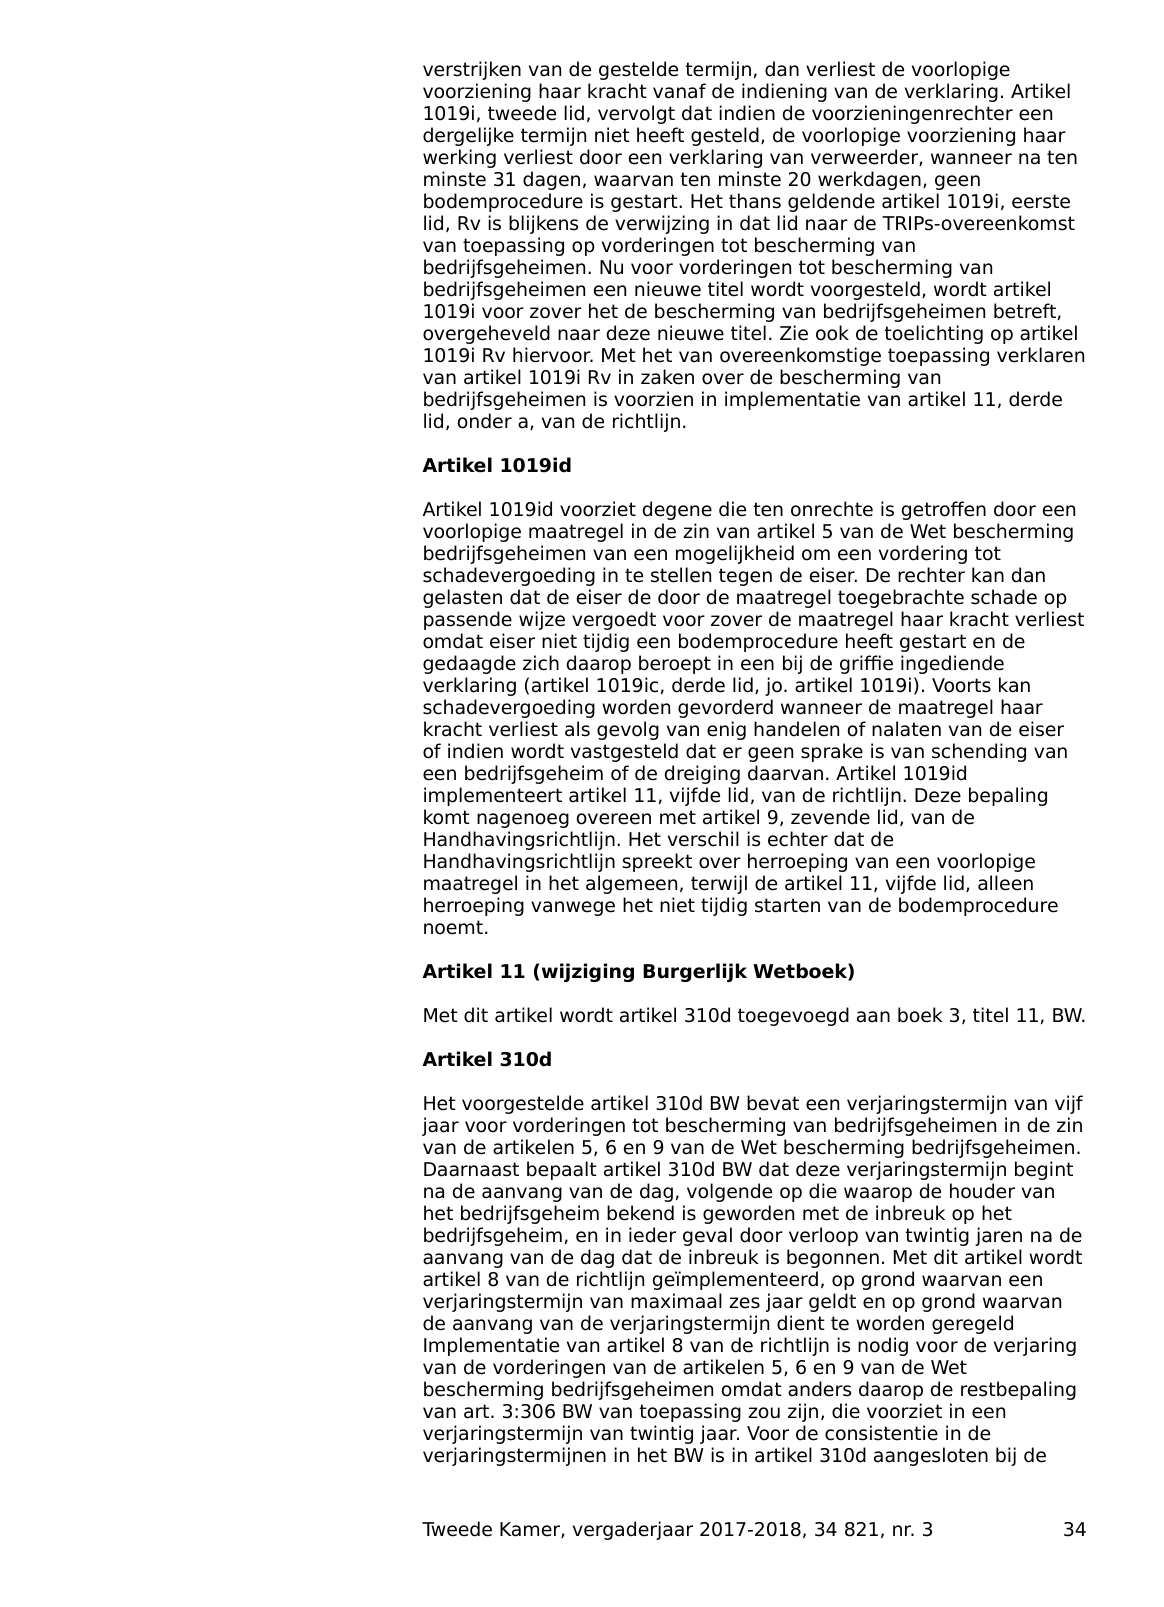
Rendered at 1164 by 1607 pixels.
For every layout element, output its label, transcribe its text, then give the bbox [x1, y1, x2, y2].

text Met dit artikel wordt artikel 310d toegevoegd aan boek 3, titel 11, BW. [422, 1005, 1087, 1027]
subtitle Artikel 11 (wijziging Burgerlijk Wetboek) [422, 961, 1087, 983]
subtitle Artikel 1019id [422, 455, 1087, 477]
subtitle Artikel 310d [422, 1049, 1087, 1071]
text verstrijken van de gestelde termijn, dan verliest de voorlopige voorziening haar kracht vanaf de indiening van de verklaring. Artikel 1019i, tweede lid, vervolgt dat indien de voorzieningenrechter een dergelijke termijn niet heeft gesteld, de voorlopige voorziening haar werking verliest door een verklaring van verweerder, wanneer na ten minste 31 dagen, waarvan ten minste 20 werkdagen, geen bodemprocedure is gestart. Het thans geldende artikel 1019i, eerste lid, Rv is blijkens de verwijzing in dat lid naar de TRIPs-overeenkomst van toepassing op vorderingen tot bescherming van bedrijfsgeheimen. Nu voor vorderingen tot bescherming van bedrijfsgeheimen een nieuwe titel wordt voorgesteld, wordt artikel 1019i voor zover het de bescherming van bedrijfsgeheimen betreft, overgeheveld naar deze nieuwe titel. Zie ook de toelichting op artikel 1019i Rv hiervoor. Met het van overeenkomstige toepassing verklaren van artikel 1019i Rv in zaken over de bescherming van bedrijfsgeheimen is voorzien in implementatie van artikel 11, derde lid, onder a, van de richtlijn. [422, 59, 1087, 433]
text Artikel 1019id voorziet degene die ten onrechte is getroffen door een voorlopige maatregel in de zin van artikel 5 van de Wet bescherming bedrijfsgeheimen van een mogelijkheid om een vordering tot schadevergoeding in te stellen tegen de eiser. De rechter kan dan gelasten dat de eiser de door de maatregel toegebrachte schade op passende wijze vergoedt voor zover de maatregel haar kracht verliest omdat eiser niet tijdig een bodemprocedure heeft gestart en de gedaagde zich daarop beroept in een bij de griffie ingediende verklaring (artikel 1019ic, derde lid, jo. artikel 1019i). Voorts kan schadevergoeding worden gevorderd wanneer de maatregel haar kracht verliest als gevolg van enig handelen of nalaten van de eiser of indien wordt vastgesteld dat er geen sprake is van schending van een bedrijfsgeheim of de dreiging daarvan. Artikel 1019id implementeert artikel 11, vijfde lid, van de richtlijn. Deze bepaling komt nagenoeg overeen met artikel 9, zevende lid, van de Handhavingsrichtlijn. Het verschil is echter dat de Handhavingsrichtlijn spreekt over herroeping van een voorlopige maatregel in het algemeen, terwijl de artikel 11, vijfde lid, alleen herroeping vanwege het niet tijdig starten van de bodemprocedure noemt. [422, 499, 1087, 939]
text Het voorgestelde artikel 310d BW bevat een verjaringstermijn van vijf jaar voor vorderingen tot bescherming van bedrijfsgeheimen in de zin van de artikelen 5, 6 en 9 van de Wet bescherming bedrijfsgeheimen. Daarnaast bepaalt artikel 310d BW dat deze verjaringstermijn begint na de aanvang van de dag, volgende op die waarop de houder van het bedrijfsgeheim bekend is geworden met de inbreuk op het bedrijfsgeheim, en in ieder geval door verloop van twintig jaren na de aanvang van de dag dat de inbreuk is begonnen. Met dit artikel wordt artikel 8 van de richtlijn geïmplementeerd, op grond waarvan een verjaringstermijn van maximaal zes jaar geldt en op grond waarvan de aanvang van de verjaringstermijn dient te worden geregeld Implementatie van artikel 8 van de richtlijn is nodig voor de verjaring van de vorderingen van de artikelen 5, 6 en 9 van de Wet bescherming bedrijfsgeheimen omdat anders daarop de restbepaling van art. 3:306 BW van toepassing zou zijn, die voorziet in een verjaringstermijn van twintig jaar. Voor de consistentie in de verjaringstermijnen in het BW is in artikel 310d aangesloten bij de [422, 1093, 1087, 1467]
